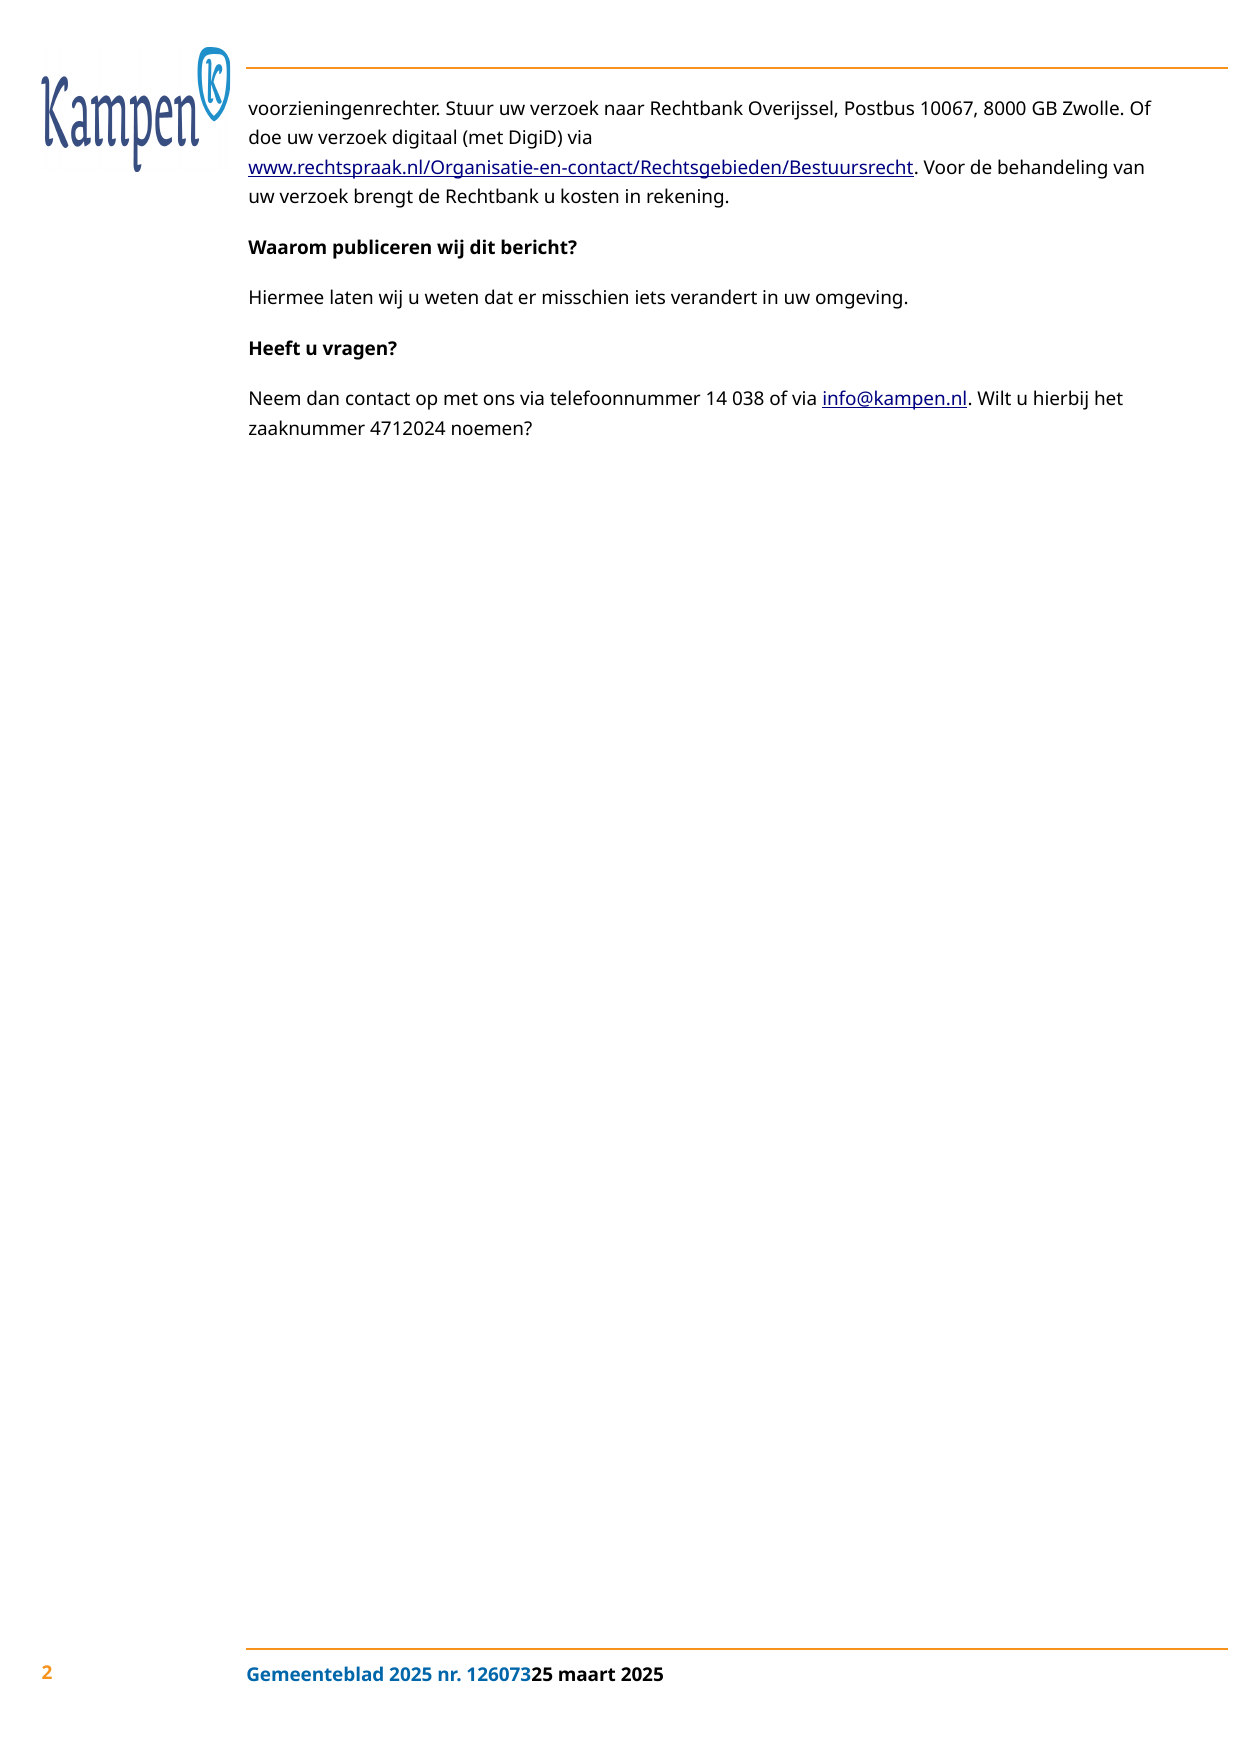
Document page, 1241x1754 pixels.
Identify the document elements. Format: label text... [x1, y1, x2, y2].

text Waarom publiceren wij dit bericht? [248, 234, 1152, 260]
text Heeft u vragen? [248, 335, 1152, 361]
text voorzieningenrechter. Stuur uw verzoek naar Rechtbank Overijssel, Postbus 10067, 8000 GB Zwolle. Of doe uw verzoek digitaal (met DigiD) via www.rechtspraak.nl/Organisatie-en-contact/Rechtsgebieden/Bestuursrecht. Voor de behandeling van uw verzoek brengt de Rechtbank u kosten in rekening. [248, 95, 1152, 209]
text Hiermee laten wij u weten dat er misschien iets verandert in uw omgeving. [248, 284, 1152, 310]
picture [41, 47, 231, 172]
text Neem dan contact op met ons via telefoonnummer 14 038 of via info@kampen.nl. Wilt u hierbij het zaaknummer 4712024 noemen? [248, 385, 1152, 441]
